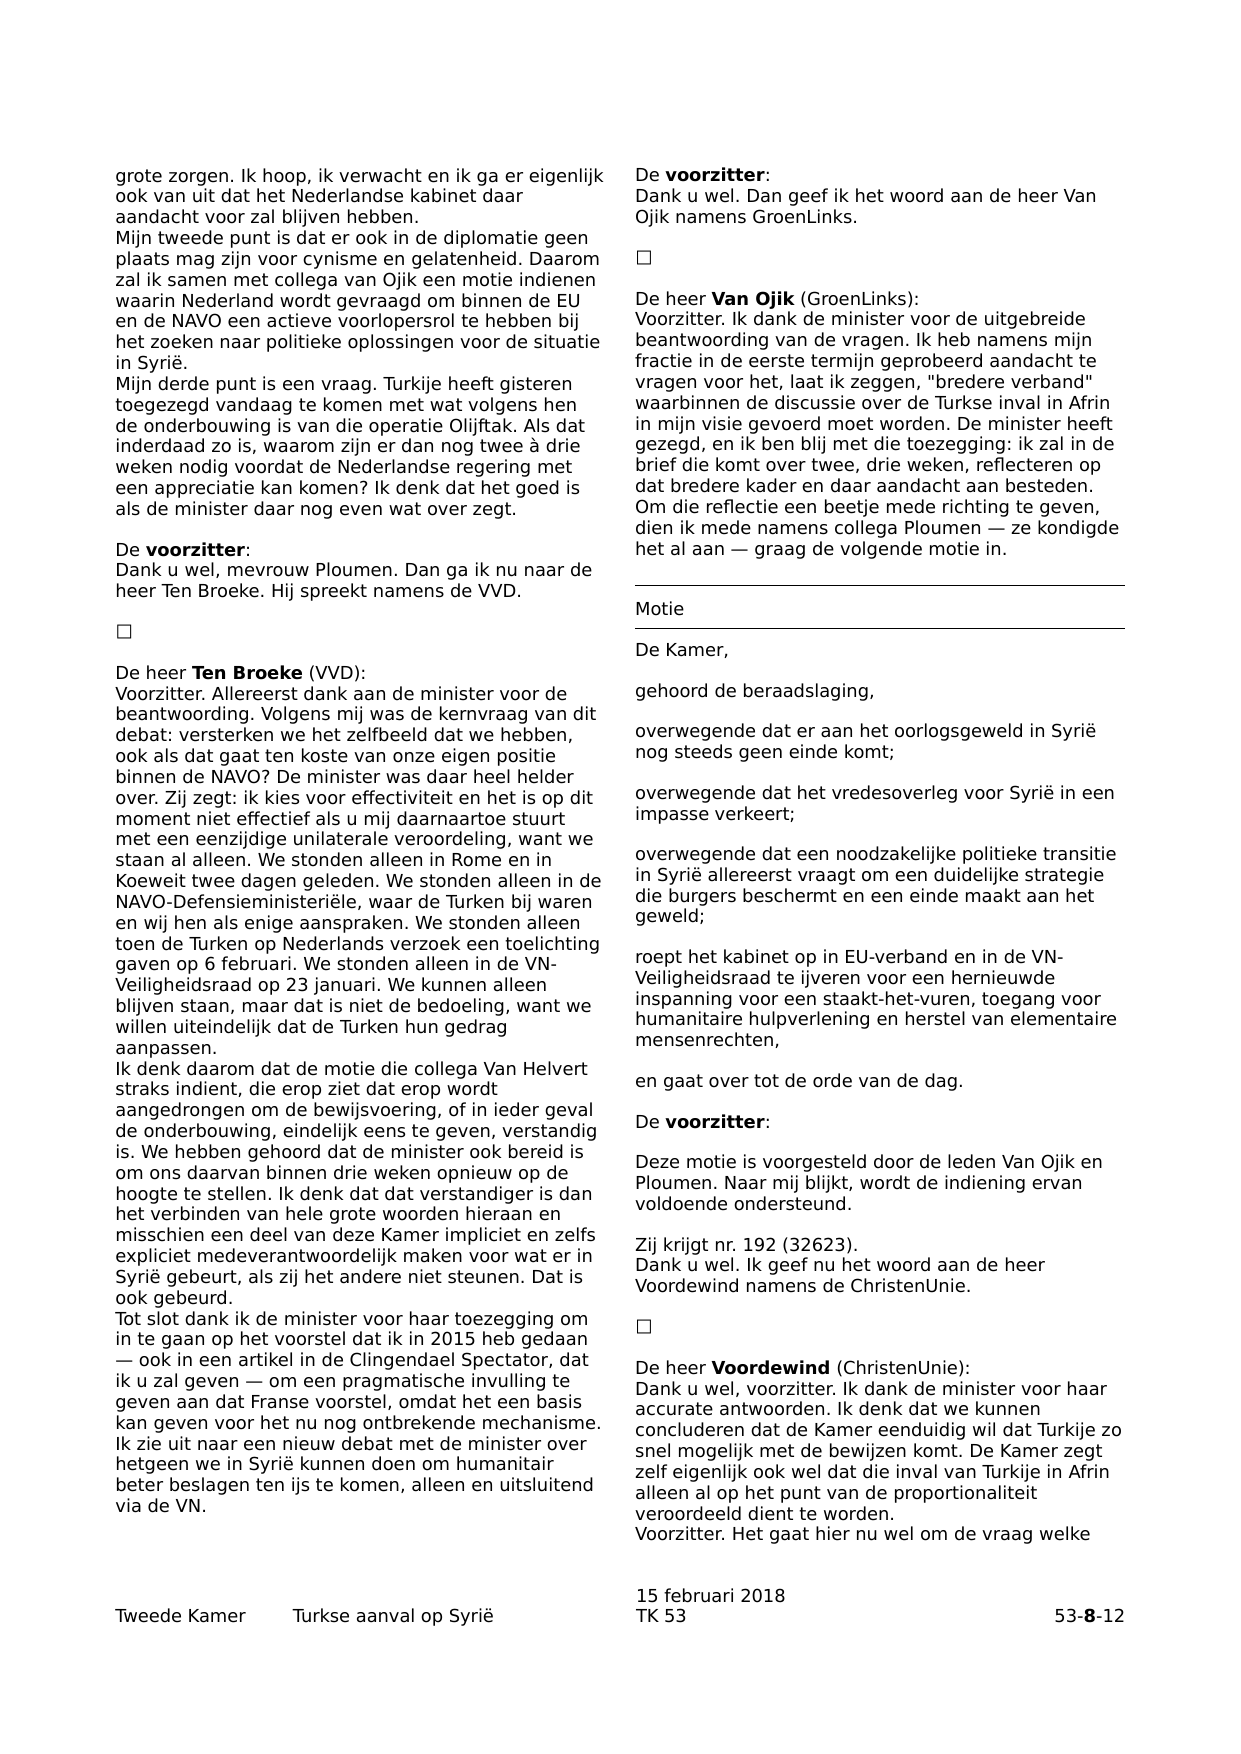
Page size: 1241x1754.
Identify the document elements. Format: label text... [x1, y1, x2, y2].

text overwegende dat het vredesoverleg voor Syrië in een impasse verkeert; [635, 783, 1125, 824]
text Deze motie is voorgesteld door de leden Van Ojik en Ploumen. Naar mij blijkt, wordt de indiening ervan voldoende ondersteund. [635, 1152, 1125, 1214]
text Tot slot dank ik de minister voor haar toezegging om in te gaan op het voorstel dat ik in 2015 heb gedaan — ook in een artikel in de Clingendael Spectator, dat ik u zal geven — om een pragmatische invulling te geven aan dat Franse voorstel, omdat het een basis kan geven voor het nu nog ontbrekende mechanisme. Ik zie uit naar een nieuw debat met de minister over hetgeen we in Syrië kunnen doen om humanitair beter beslagen ten ijs te komen, alleen en uitsluitend via de VN. [115, 1308, 605, 1517]
text ⬜ [635, 248, 1125, 268]
text De voorzitter: [635, 165, 1125, 186]
text De heer Voordewind (ChristenUnie): [635, 1357, 1125, 1378]
text De voorzitter: [115, 539, 605, 560]
text Mijn derde punt is een vraag. Turkije heeft gisteren toegezegd vandaag te komen met wat volgens hen de onderbouwing is van die operatie Olijftak. Als dat inderdaad zo is, waarom zijn er dan nog twee à drie weken nodig voordat de Nederlandse regering met een appreciatie kan komen? Ik denk dat het goed is als de minister daar nog even wat over zegt. [115, 374, 605, 519]
text ⬜ [635, 1317, 1125, 1337]
text Ik denk daarom dat de motie die collega Van Helvert straks indient, die erop ziet dat erop wordt aangedrongen om de bewijsvoering, of in ieder geval de onderbouwing, eindelijk eens te geven, verstandig is. We hebben gehoord dat de minister ook bereid is om ons daarvan binnen drie weken opnieuw op de hoogte te stellen. Ik denk dat dat verstandiger is dan het verbinden van hele grote woorden hieraan en misschien een deel van deze Kamer impliciet en zelfs expliciet medeverantwoordelijk maken voor wat er in Syrië gebeurt, als zij het andere niet steunen. Dat is ook gebeurd. [115, 1058, 605, 1308]
text roept het kabinet op in EU-verband en in de VN-Veiligheidsraad te ijveren voor een hernieuwde inspanning voor een staakt-het-vuren, toegang voor humanitaire hulpverlening en herstel van elementaire mensenrechten, [635, 947, 1125, 1051]
text overwegende dat een noodzakelijke politieke transitie in Syrië allereerst vraagt om een duidelijke strategie die burgers beschermt en een einde maakt aan het geweld; [635, 844, 1125, 927]
text Dank u wel, mevrouw Ploumen. Dan ga ik nu naar de heer Ten Broeke. Hij spreekt namens de VVD. [115, 560, 605, 602]
text Dank u wel. Ik geef nu het woord aan de heer Voordewind namens de ChristenUnie. [635, 1255, 1125, 1297]
text Dank u wel, voorzitter. Ik dank de minister voor haar accurate antwoorden. Ik denk dat we kunnen concluderen dat de Kamer eenduidig wil dat Turkije zo snel mogelijk met de bewijzen komt. De Kamer zegt zelf eigenlijk ook wel dat die inval van Turkije in Afrin alleen al op het punt van de proportionaliteit veroordeeld dient te worden. [635, 1378, 1125, 1524]
text overwegende dat er aan het oorlogsgeweld in Syrië nog steeds geen einde komt; [635, 721, 1125, 763]
text De heer Ten Broeke (VVD): [115, 663, 605, 683]
text Om die reflectie een beetje mede richting te geven, dien ik mede namens collega Ploumen — ze kondigde het al aan — graag de volgende motie in. [635, 497, 1125, 559]
text De voorzitter: [635, 1111, 1125, 1132]
text ⬜ [115, 622, 605, 643]
text Voorzitter. Allereerst dank aan de minister voor de beantwoording. Volgens mij was de kernvraag van dit debat: versterken we het zelfbeeld dat we hebben, ook als dat gaat ten koste van onze eigen positie binnen de NAVO? De minister was daar heel helder over. Zij zegt: ik kies voor effectiviteit en het is op dit moment niet effectief als u mij daarnaartoe stuurt met een eenzijdige unilaterale veroordeling, want we staan al alleen. We stonden alleen in Rome en in Koeweit twee dagen geleden. We stonden alleen in de NAVO-Defensieministeriële, waar de Turken bij waren en wij hen als enige aanspraken. We stonden alleen toen de Turken op Nederlands verzoek een toelichting gaven op 6 februari. We stonden alleen in de VN-Veiligheidsraad op 23 januari. We kunnen alleen blijven staan, maar dat is niet de bedoeling, want we willen uiteindelijk dat de Turken hun gedrag aanpassen. [115, 683, 605, 1058]
text grote zorgen. Ik hoop, ik verwacht en ik ga er eigenlijk ook van uit dat het Nederlandse kabinet daar aandacht voor zal blijven hebben. [115, 165, 605, 228]
text Voorzitter. Ik dank de minister voor de uitgebreide beantwoording van de vragen. Ik heb namens mijn fractie in de eerste termijn geprobeerd aandacht te vragen voor het, laat ik zeggen, "bredere verband" waarbinnen de discussie over de Turkse inval in Afrin in mijn visie gevoerd moet worden. De minister heeft gezegd, en ik ben blij met die toezegging: ik zal in de brief die komt over twee, drie weken, reflecteren op dat bredere kader en daar aandacht aan besteden. [635, 309, 1125, 497]
text Dank u wel. Dan geef ik het woord aan de heer Van Ojik namens GroenLinks. [635, 186, 1125, 228]
text Zij krijgt nr. 192 (32623). [635, 1234, 1125, 1255]
text Motie [635, 599, 1125, 620]
text en gaat over tot de orde van de dag. [635, 1071, 1125, 1091]
text De heer Van Ojik (GroenLinks): [635, 288, 1125, 309]
text De Kamer, [635, 640, 1125, 661]
text Voorzitter. Het gaat hier nu wel om de vraag welke [635, 1524, 1125, 1545]
text Mijn tweede punt is dat er ook in de diplomatie geen plaats mag zijn voor cynisme en gelatenheid. Daarom zal ik samen met collega van Ojik een motie indienen waarin Nederland wordt gevraagd om binnen de EU en de NAVO een actieve voorlopersrol te hebben bij het zoeken naar politieke oplossingen voor de situatie in Syrië. [115, 228, 605, 374]
text gehoord de beraadslaging, [635, 681, 1125, 701]
